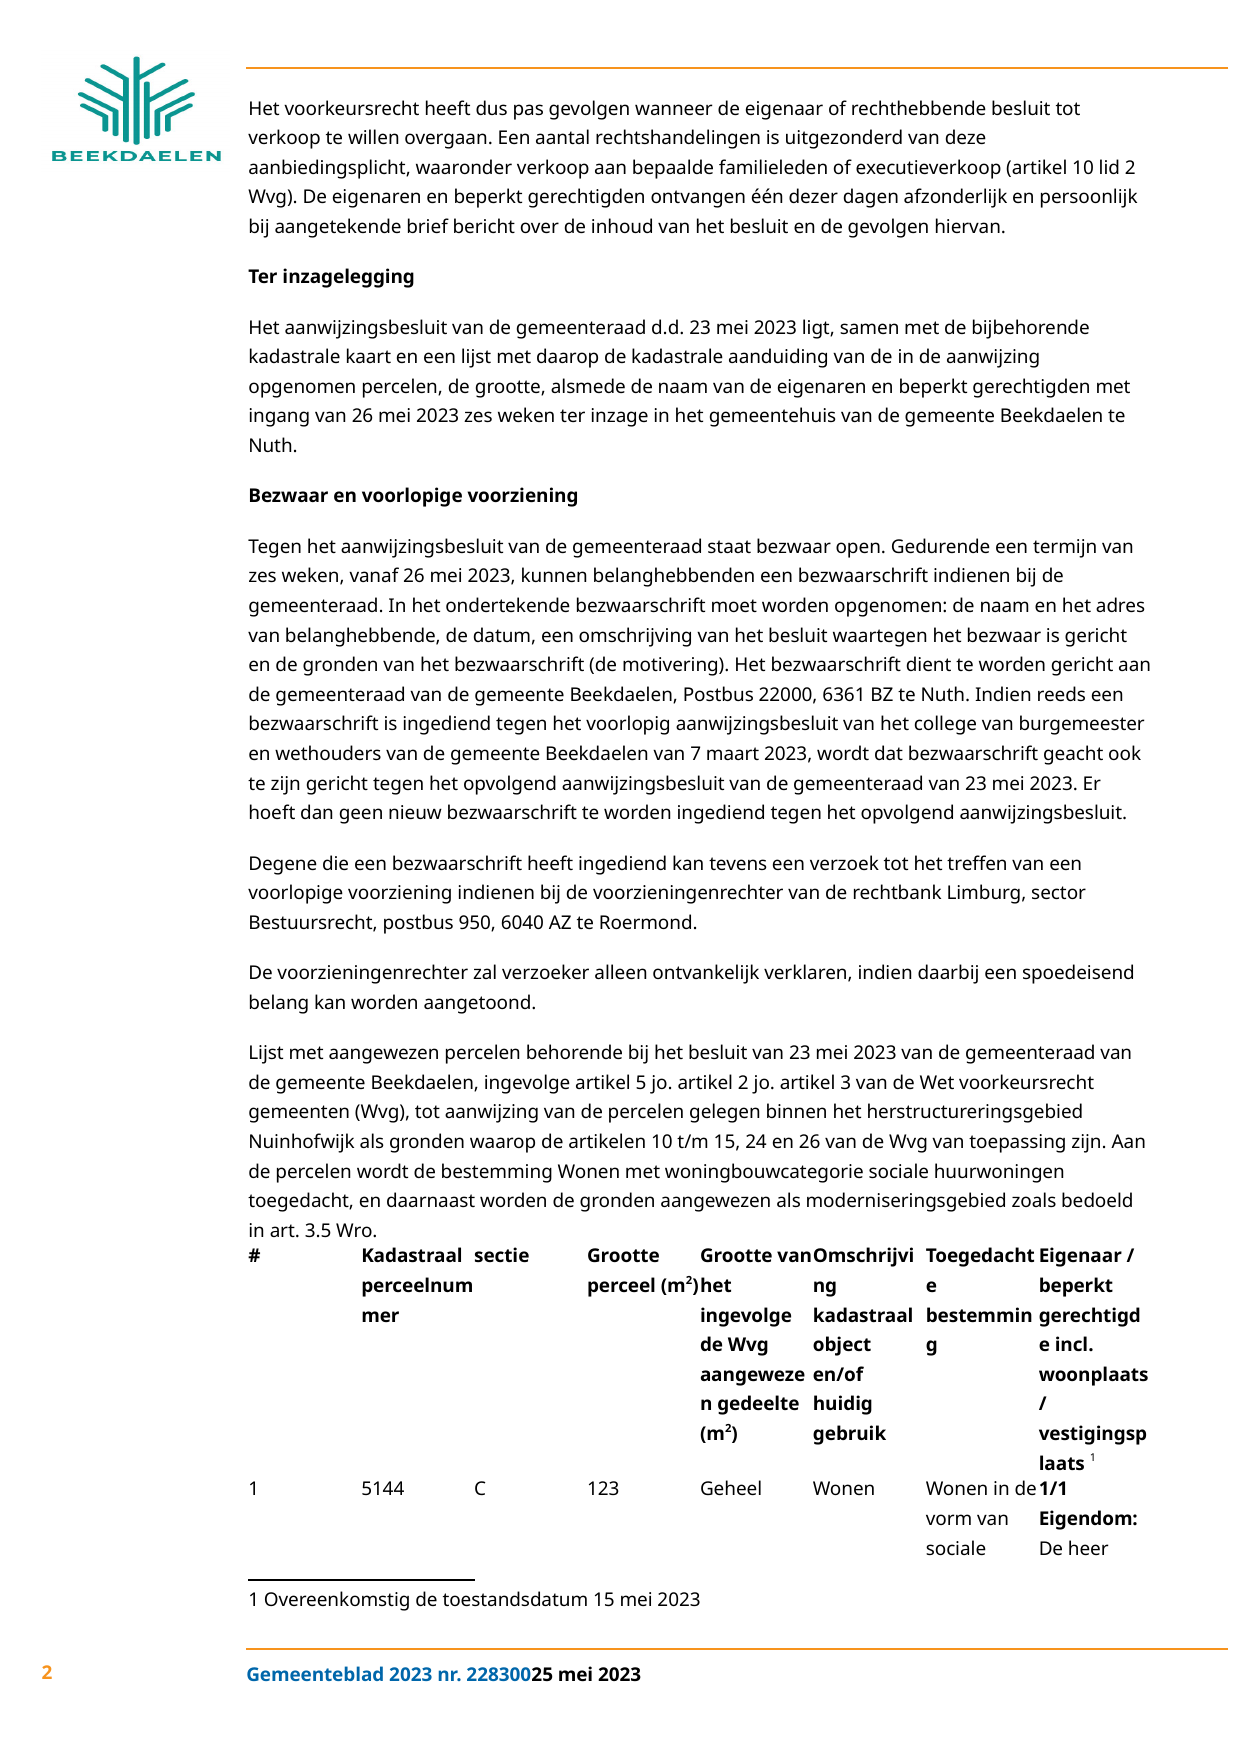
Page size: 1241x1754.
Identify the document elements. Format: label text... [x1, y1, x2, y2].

table_cell Grootte perceel (m2) [587, 1243, 700, 1476]
text Ter inzagelegging [248, 263, 1152, 289]
table_header Lijst met aangewezen percelen behorende bij het besluit van 23 mei 2023 van de gemeenteraad van de gemeente Beekdaelen, ingevolge artikel 5 jo. artikel 2 jo. artikel 3 van de Wet voorkeursrecht gemeenten (Wvg), tot aanwijzing van de percelen gelegen binnen het herstructureringsgebied Nuinhofwijk als gronden waarop de artikelen 10 t/m 15, 24 en 26 van de Wvg van toepassing zijn. Aan de percelen wordt de bestemming Wonen met woningbouwcategorie sociale huurwoningen toegedacht, en daarnaast worden de gronden aangewezen als moderniseringsgebied zoals bedoeld in art. 3.5 Wro. [248, 1040, 1152, 1243]
text Bezwaar en voorlopige voorziening [248, 483, 1152, 508]
table_cell Eigenaar / beperkt gerechtigde incl. woonplaats / vestigingsplaats [1039, 1243, 1152, 1476]
table_cell sectie [474, 1243, 587, 1476]
text Het aanwijzingsbesluit van de gemeenteraad d.d. 23 mei 2023 ligt, samen met de bijbehorende kadastrale kaart en een lijst met daarop de kadastrale aanduiding van de in de aanwijzing opgenomen percelen, de grootte, alsmede de naam van de eigenaren en beperkt gerechtigden met ingang van 26 mei 2023 zes weken ter inzage in het gemeentehuis van de gemeente Beekdaelen te Nuth. [248, 314, 1152, 458]
table_cell 1/1 Eigendom: De heer [1039, 1476, 1152, 1560]
table_cell C [474, 1476, 587, 1560]
table_cell Geheel [700, 1476, 813, 1560]
table_cell 5144 [361, 1476, 474, 1560]
text Degene die een bezwaarschrift heeft ingediend kan tevens een verzoek tot het treffen van een voorlopige voorziening indienen bij de voorzieningenrechter van de rechtbank Limburg, sector Bestuursrecht, postbus 950, 6040 AZ te Roermond. [248, 850, 1152, 935]
table_cell Toegedachte bestemming [926, 1243, 1038, 1476]
table_cell Grootte van het ingevolge de Wvg aangewezen gedeelte (m2) [700, 1243, 813, 1476]
table_cell Omschrijving kadastraal object en/of huidig gebruik [813, 1243, 926, 1476]
table_cell # [248, 1243, 361, 1476]
table_cell Wonen in de vorm van sociale [926, 1476, 1038, 1560]
table_cell 123 [587, 1476, 700, 1560]
text Het voorkeursrecht heeft dus pas gevolgen wanneer de eigenaar of rechthebbende besluit tot verkoop te willen overgaan. Een aantal rechtshandelingen is uitgezonderd van deze aanbiedingsplicht, waaronder verkoop aan bepaalde familieleden of executieverkoop (artikel 10 lid 2 Wvg). De eigenaren en beperkt gerechtigden ontvangen één dezer dagen afzonderlijk en persoonlijk bij aangetekende brief bericht over de inhoud van het besluit en de gevolgen hiervan. [248, 95, 1152, 239]
table_cell Wonen [813, 1476, 926, 1560]
table_cell 1 [248, 1476, 361, 1560]
table_cell Kadastraal perceelnummer [361, 1243, 474, 1476]
text Tegen het aanwijzingsbesluit van de gemeenteraad staat bezwaar open. Gedurende een termijn van zes weken, vanaf 26 mei 2023, kunnen belanghebbenden een bezwaarschrift indienen bij de gemeenteraad. In het ondertekende bezwaarschrift moet worden opgenomen: de naam en het adres van belanghebbende, de datum, een omschrijving van het besluit waartegen het bezwaar is gericht en de gronden van het bezwaarschrift (de motivering). Het bezwaarschrift dient te worden gericht aan de gemeenteraad van de gemeente Beekdaelen, Postbus 22000, 6361 BZ te Nuth. Indien reeds een bezwaarschrift is ingediend tegen het voorlopig aanwijzingsbesluit van het college van burgemeester en wethouders van de gemeente Beekdaelen van 7 maart 2023, wordt dat bezwaarschrift geacht ook te zijn gericht tegen het opvolgend aanwijzingsbesluit van de gemeenteraad van 23 mei 2023. Er hoeft dan geen nieuw bezwaarschrift te worden ingediend tegen het opvolgend aanwijzingsbesluit. [248, 533, 1152, 825]
picture [41, 47, 231, 172]
text De voorzieningenrechter zal verzoeker alleen ontvankelijk verklaren, indien daarbij een spoedeisend belang kan worden aangetoond. [248, 959, 1152, 1015]
